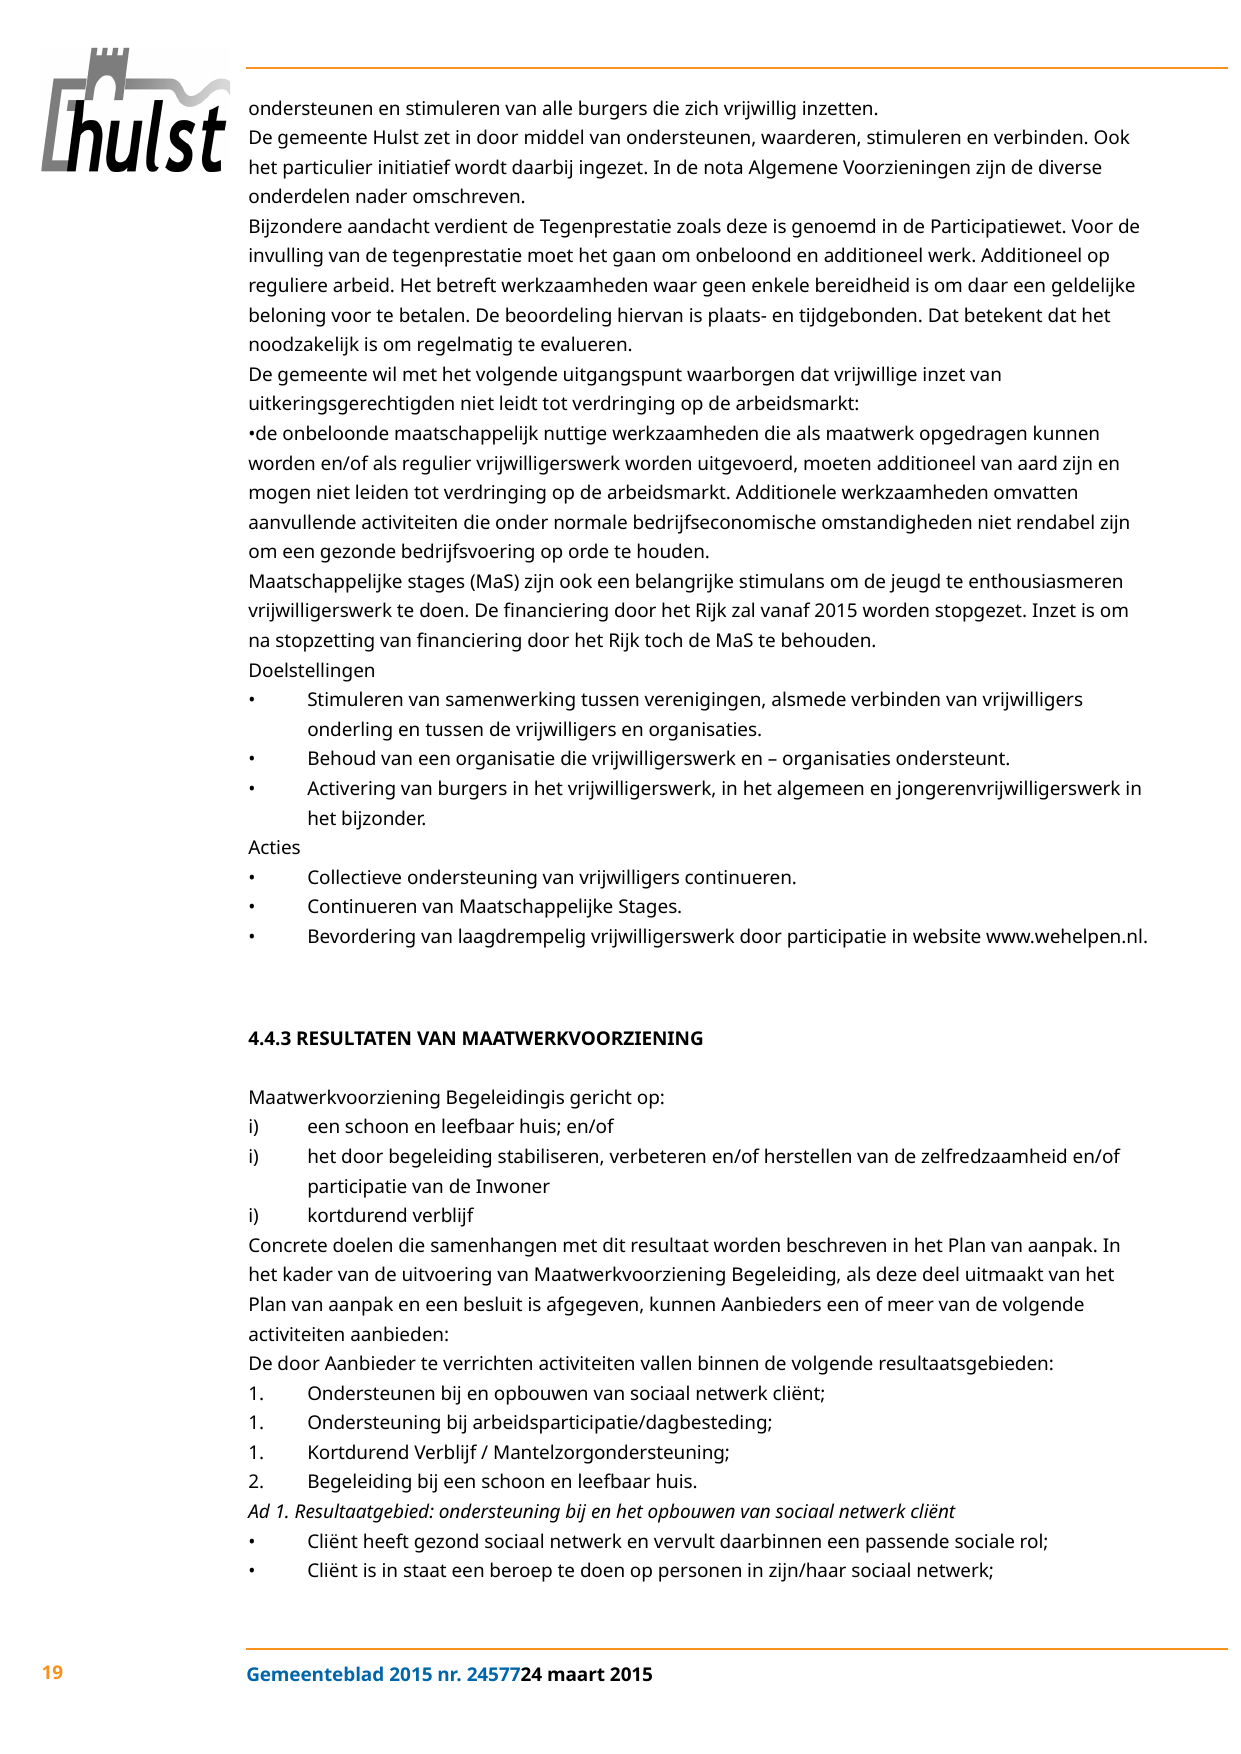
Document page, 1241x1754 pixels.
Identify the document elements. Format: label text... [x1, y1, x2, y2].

text Doelstellingen [248, 657, 1152, 683]
list Collectieve ondersteuning van vrijwilligers continueren. [248, 864, 1152, 890]
text De gemeente Hulst zet in door middel van ondersteunen, waarderen, stimuleren en verbinden. Ook het particulier initiatief wordt daarbij ingezet. In de nota Algemene Voorzieningen zijn de diverse onderdelen nader omschreven. [248, 124, 1152, 209]
list Cliënt is in staat een beroep te doen op personen in zijn/haar sociaal netwerk; [248, 1557, 1152, 1583]
list Stimuleren van samenwerking tussen verenigingen, alsmede verbinden van vrijwilligers onderling en tussen de vrijwilligers en organisaties. [248, 686, 1152, 742]
text Ad 1. Resultaatgebied: ondersteuning bij en het opbouwen van sociaal netwerk cliënt [248, 1498, 1152, 1524]
text 4.4.3 RESULTATEN VAN MAATWERKVOORZIENING [248, 1025, 1152, 1051]
text Acties [248, 834, 1152, 860]
list Ondersteuning bij arbeidsparticipatie/dagbesteding; [248, 1409, 1152, 1435]
list Begeleiding bij een schoon en leefbaar huis. [248, 1469, 1152, 1494]
list een schoon en leefbaar huis; en/of [248, 1114, 1152, 1139]
text Maatschappelijke stages (MaS) zijn ook een belangrijke stimulans om de jeugd te enthousiasmeren vrijwilligerswerk te doen. De financiering door het Rijk zal vanaf 2015 worden stopgezet. Inzet is om na stopzetting van financiering door het Rijk toch de MaS te behouden. [248, 568, 1152, 653]
list het door begeleiding stabiliseren, verbeteren en/of herstellen van de zelfredzaamheid en/of participatie van de Inwoner [248, 1143, 1152, 1199]
list Ondersteunen bij en opbouwen van sociaal netwerk cliënt; [248, 1380, 1152, 1406]
list Continueren van Maatschappelijke Stages. [248, 893, 1152, 919]
text Concrete doelen die samenhangen met dit resultaat worden beschreven in het Plan van aanpak. In het kader van de uitvoering van Maatwerkvoorziening Begeleiding, als deze deel uitmaakt van het Plan van aanpak en een besluit is afgegeven, kunnen Aanbieders een of meer van de volgende activiteiten aanbieden: [248, 1232, 1152, 1347]
text De gemeente wil met het volgende uitgangspunt waarborgen dat vrijwillige inzet van uitkeringsgerechtigden niet leidt tot verdringing op de arbeidsmarkt: [248, 361, 1152, 416]
list Kortdurend Verblijf / Mantelzorgondersteuning; [248, 1439, 1152, 1465]
list kortdurend verblijf [248, 1202, 1152, 1228]
text De door Aanbieder te verrichten activiteiten vallen binnen de volgende resultaatsgebieden: [248, 1350, 1152, 1376]
list Activering van burgers in het vrijwilligerswerk, in het algemeen en jongerenvrijwilligerswerk in het bijzonder. [248, 775, 1152, 831]
text •de onbeloonde maatschappelijk nuttige werkzaamheden die als maatwerk opgedragen kunnen worden en/of als regulier vrijwilligerswerk worden uitgevoerd, moeten additioneel van aard zijn en mogen niet leiden tot verdringing op de arbeidsmarkt. Additionele werkzaamheden omvatten aanvullende activiteiten die onder normale bedrijfseconomische omstandigheden niet rendabel zijn om een gezonde bedrijfsvoering op orde te houden. [248, 420, 1152, 564]
list Cliënt heeft gezond sociaal netwerk en vervult daarbinnen een passende sociale rol; [248, 1528, 1152, 1554]
list Behoud van een organisatie die vrijwilligerswerk en – organisaties ondersteunt. [248, 746, 1152, 771]
picture [41, 47, 231, 172]
text ondersteunen en stimuleren van alle burgers die zich vrijwillig inzetten. [248, 95, 1152, 121]
text Maatwerkvoorziening Begeleidingis gericht op: [248, 1084, 1152, 1110]
list Bevordering van laagdrempelig vrijwilligerswerk door participatie in website www.wehelpen.nl. [248, 923, 1152, 949]
text Bijzondere aandacht verdient de Tegenprestatie zoals deze is genoemd in de Participatiewet. Voor de invulling van de tegenprestatie moet het gaan om onbeloond en additioneel werk. Additioneel op reguliere arbeid. Het betreft werkzaamheden waar geen enkele bereidheid is om daar een geldelijke beloning voor te betalen. De beoordeling hiervan is plaats- en tijdgebonden. Dat betekent dat het noodzakelijk is om regelmatig te evalueren. [248, 213, 1152, 357]
